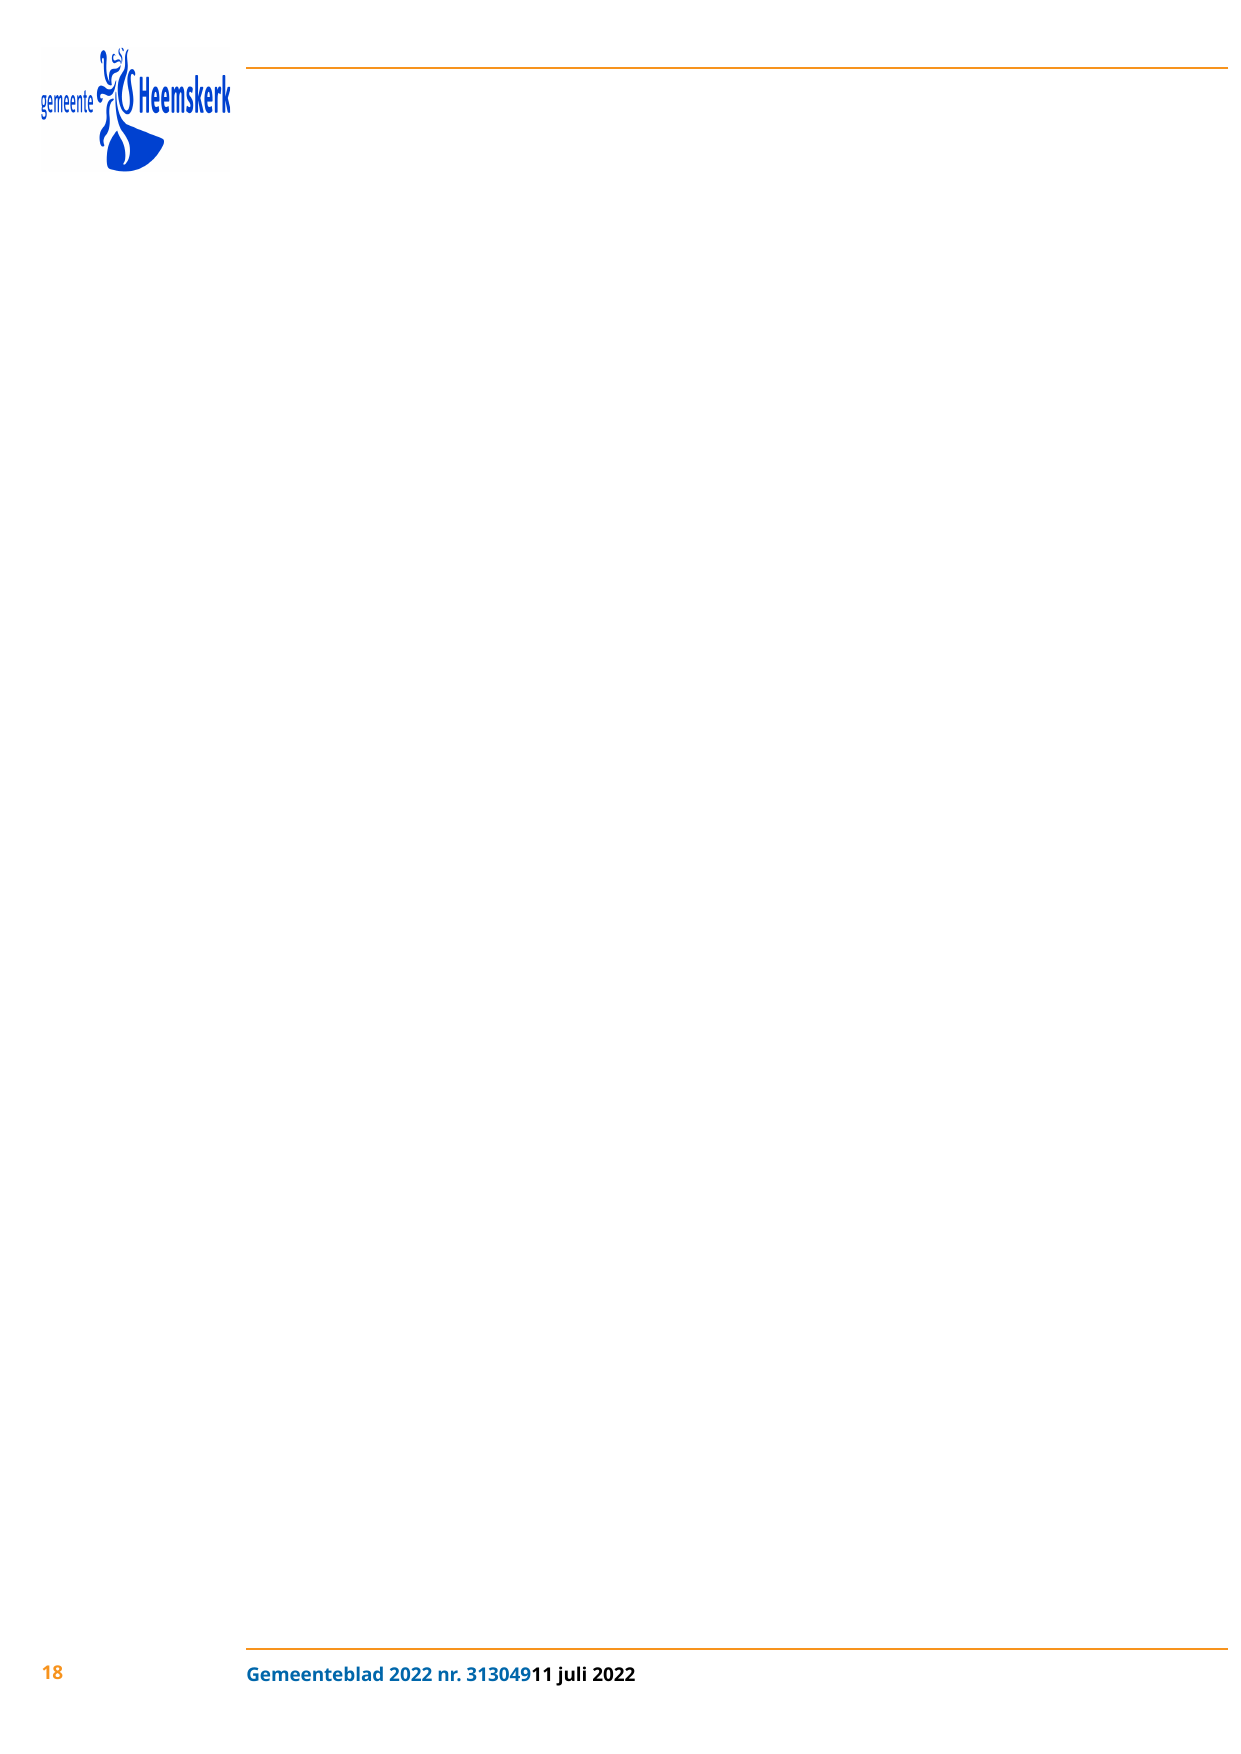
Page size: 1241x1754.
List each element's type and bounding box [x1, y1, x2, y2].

picture [41, 47, 231, 172]
